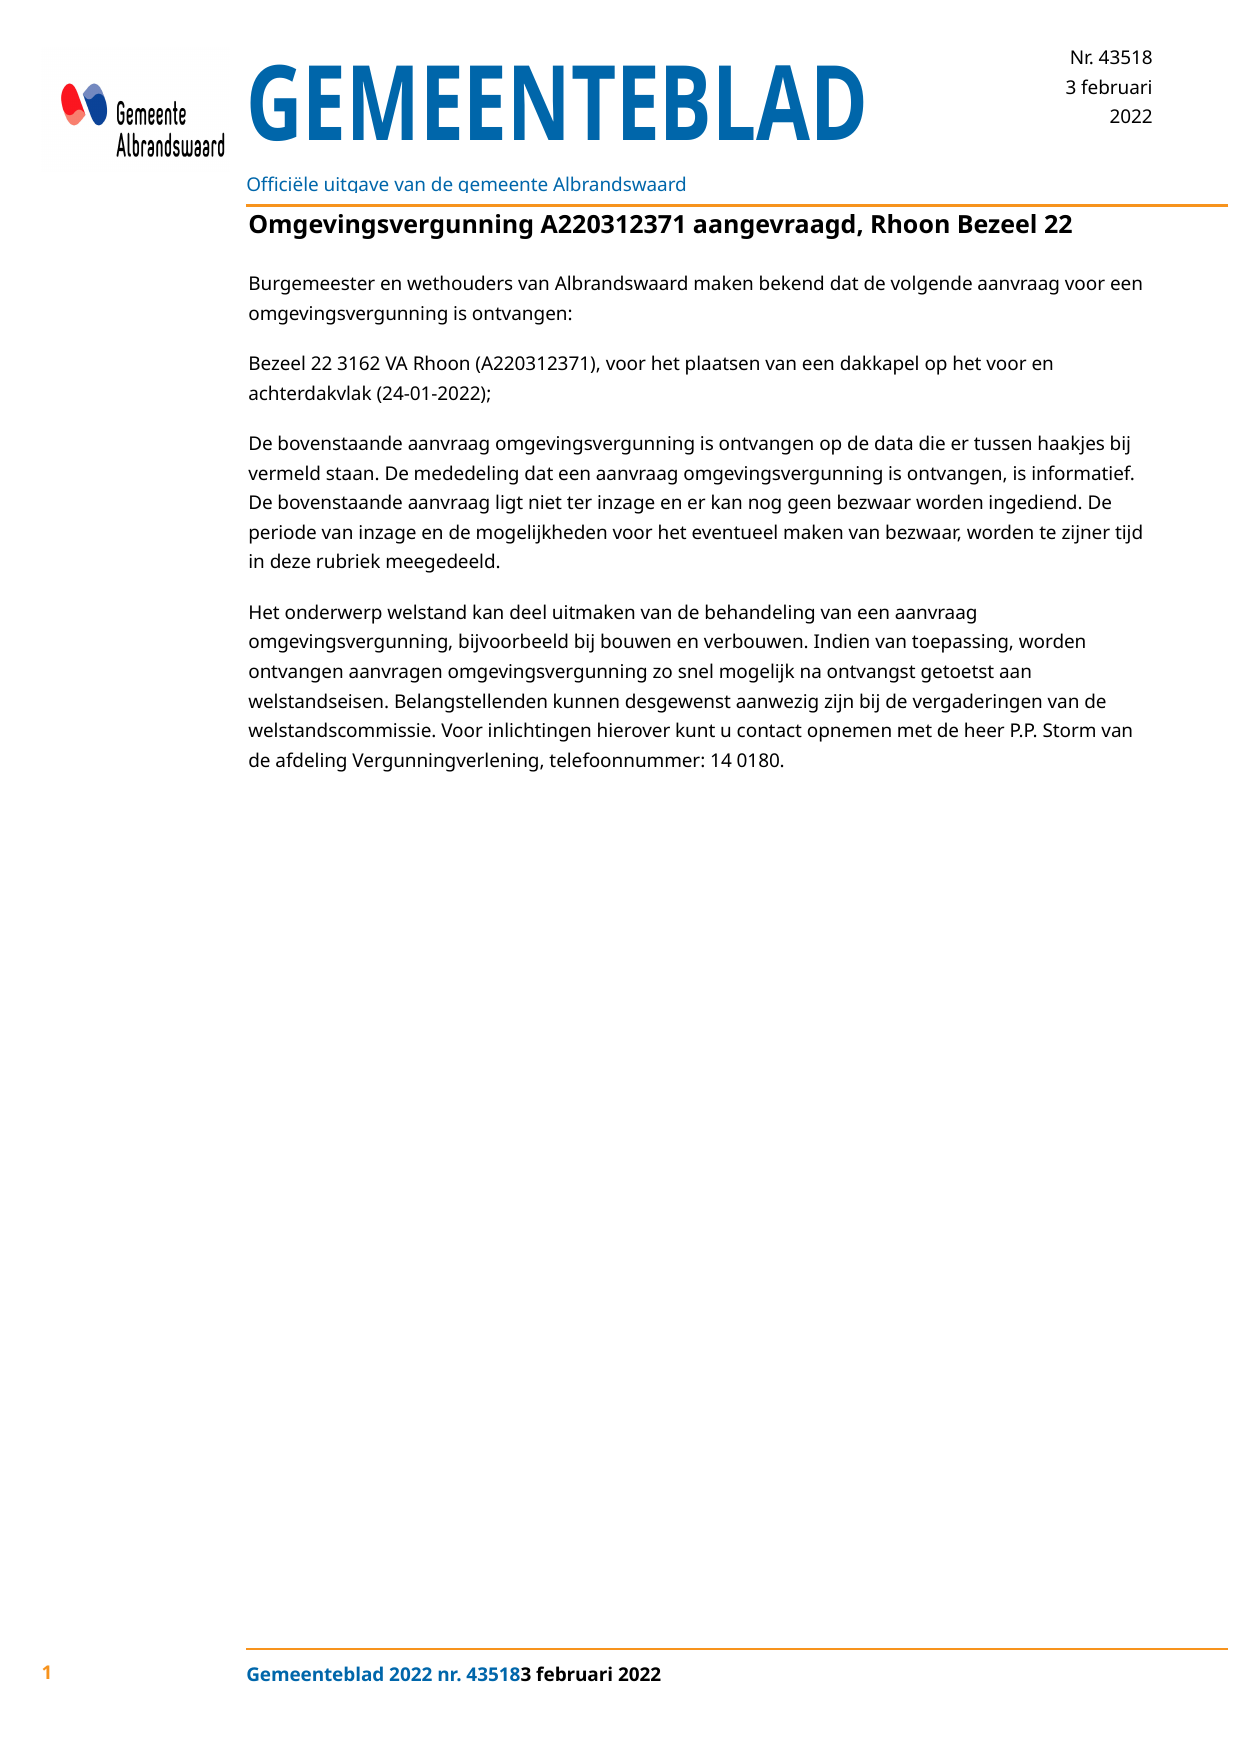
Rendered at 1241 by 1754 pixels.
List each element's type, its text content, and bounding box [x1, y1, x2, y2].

text Bezeel 22 3162 VA Rhoon (A220312371), voor het plaatsen van een dakkapel op het voor en achterdakvlak (24-01-2022); [248, 350, 1152, 406]
text Omgevingsvergunning A220312371 aangevraagd, Rhoon Bezeel 22 [248, 207, 1152, 241]
text De bovenstaande aanvraag omgevingsvergunning is ontvangen op de data die er tussen haakjes bij vermeld staan. De mededeling dat een aanvraag omgevingsvergunning is ontvangen, is informatief. De bovenstaande aanvraag ligt niet ter inzage en er kan nog geen bezwaar worden ingediend. De periode van inzage en de mogelijkheden voor het eventueel maken van bezwaar, worden te zijner tijd in deze rubriek meegedeeld. [248, 430, 1152, 574]
text Burgemeester en wethouders van Albrandswaard maken bekend dat de volgende aanvraag voor een omgevingsvergunning is ontvangen: [248, 270, 1152, 326]
text Het onderwerp welstand kan deel uitmaken van de behandeling van een aanvraag omgevingsvergunning, bijvoorbeeld bij bouwen en verbouwen. Indien van toepassing, worden ontvangen aanvragen omgevingsvergunning zo snel mogelijk na ontvangst getoetst aan welstandseisen. Belangstellenden kunnen desgewenst aanwezig zijn bij de vergaderingen van de welstandscommissie. Voor inlichtingen hierover kunt u contact opnemen met de heer P.P. Storm van de afdeling Vergunningverlening, telefoonnummer: 14 0180. [248, 599, 1152, 773]
picture [41, 47, 231, 172]
